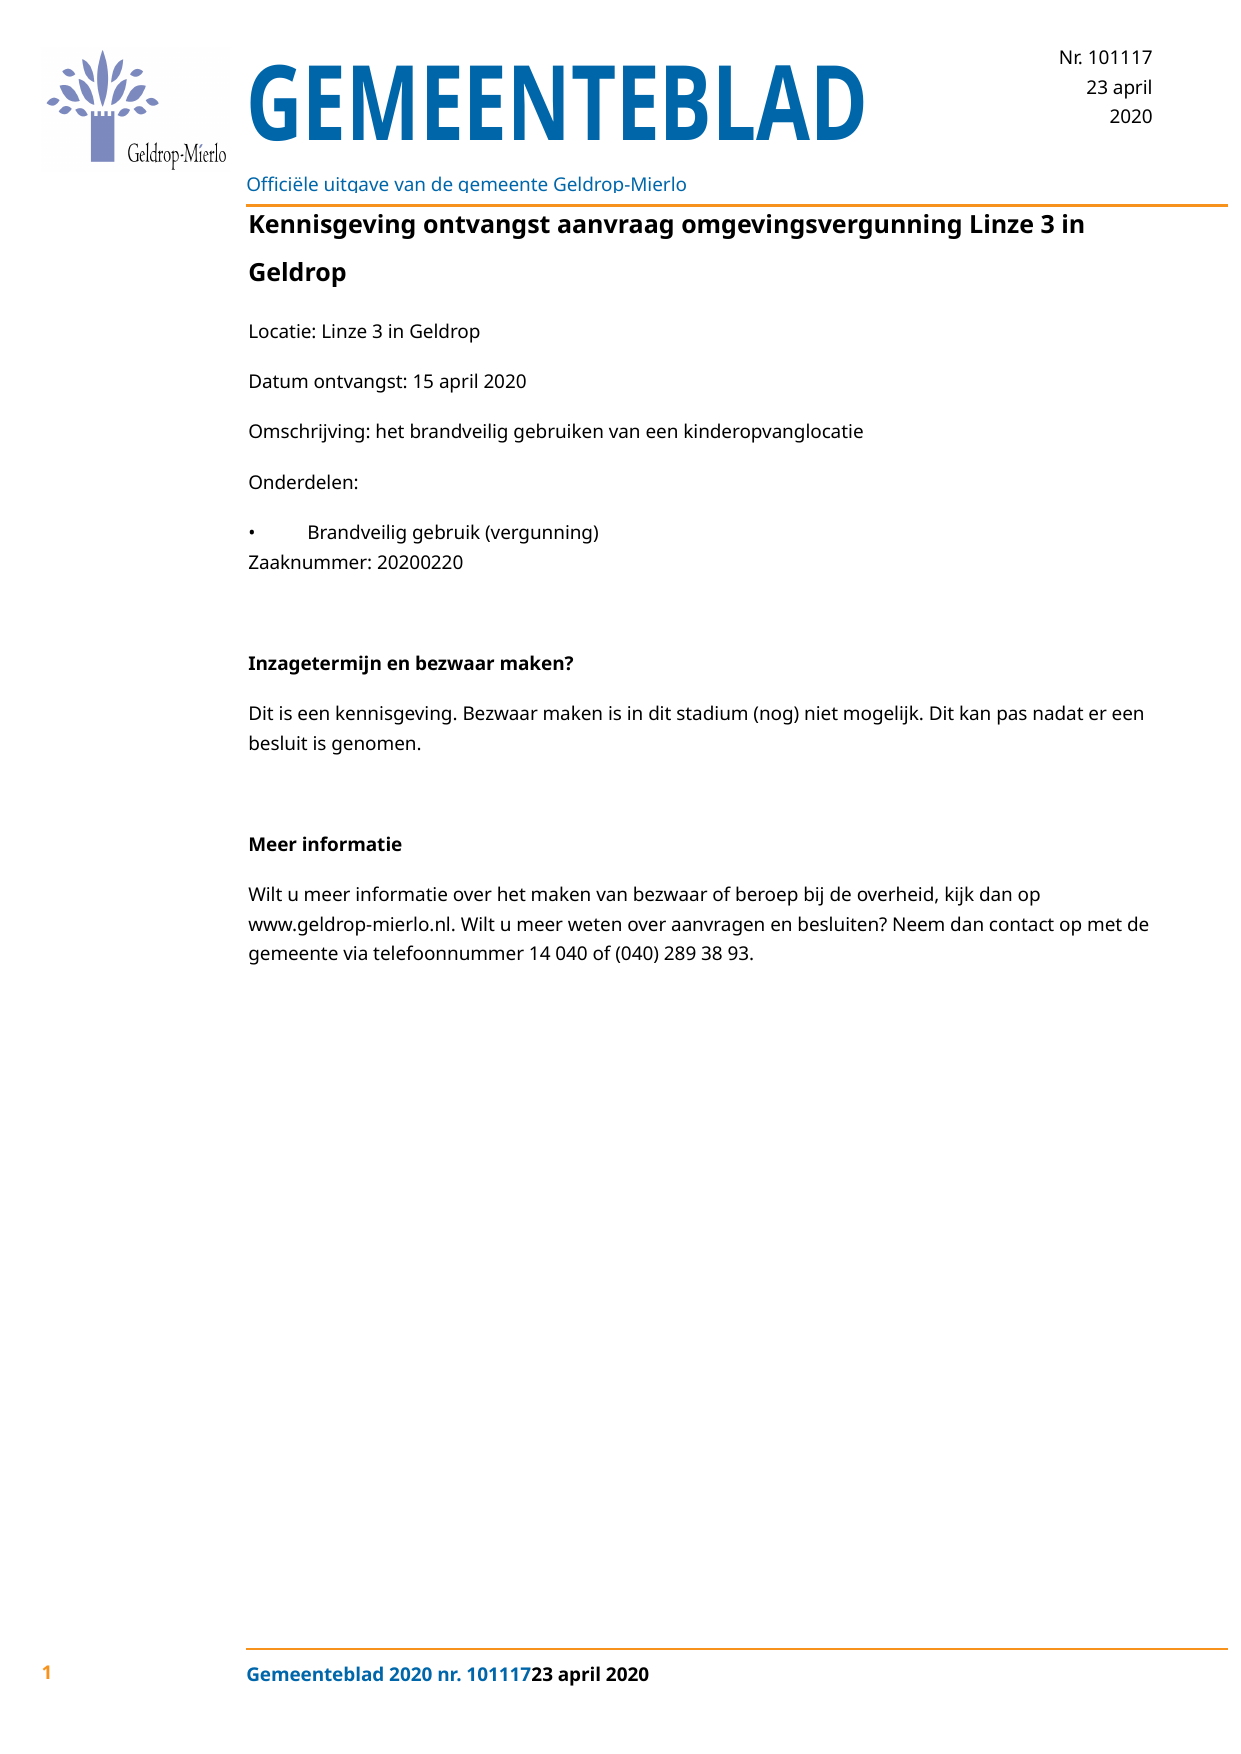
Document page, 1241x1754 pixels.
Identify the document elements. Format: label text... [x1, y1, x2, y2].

text Omschrijving: het brandveilig gebruiken van een kinderopvanglocatie [248, 419, 1152, 444]
text Onderdelen: [248, 469, 1152, 495]
text Locatie: Linze 3 in Geldrop [248, 318, 1152, 344]
text Kennisgeving ontvangst aanvraag omgevingsvergunning Linze 3 in Geldrop [248, 207, 1152, 288]
text Datum ontvangst: 15 april 2020 [248, 368, 1152, 394]
picture [41, 47, 231, 172]
text Dit is een kennisgeving. Bezwaar maken is in dit stadium (nog) niet mogelijk. Dit kan pas nadat er een besluit is genomen. [248, 700, 1152, 756]
text Inzagetermijn en bezwaar maken? [248, 650, 1152, 676]
text Meer informatie [248, 831, 1152, 857]
text Zaaknummer: 20200220 [248, 549, 1152, 575]
text Wilt u meer informatie over het maken van bezwaar of beroep bij de overheid, kijk dan op www.geldrop-mierlo.nl. Wilt u meer weten over aanvragen en besluiten? Neem dan contact op met de gemeente via telefoonnummer 14 040 of (040) 289 38 93. [248, 881, 1152, 966]
list Brandveilig gebruik (vergunning) [248, 519, 1152, 545]
